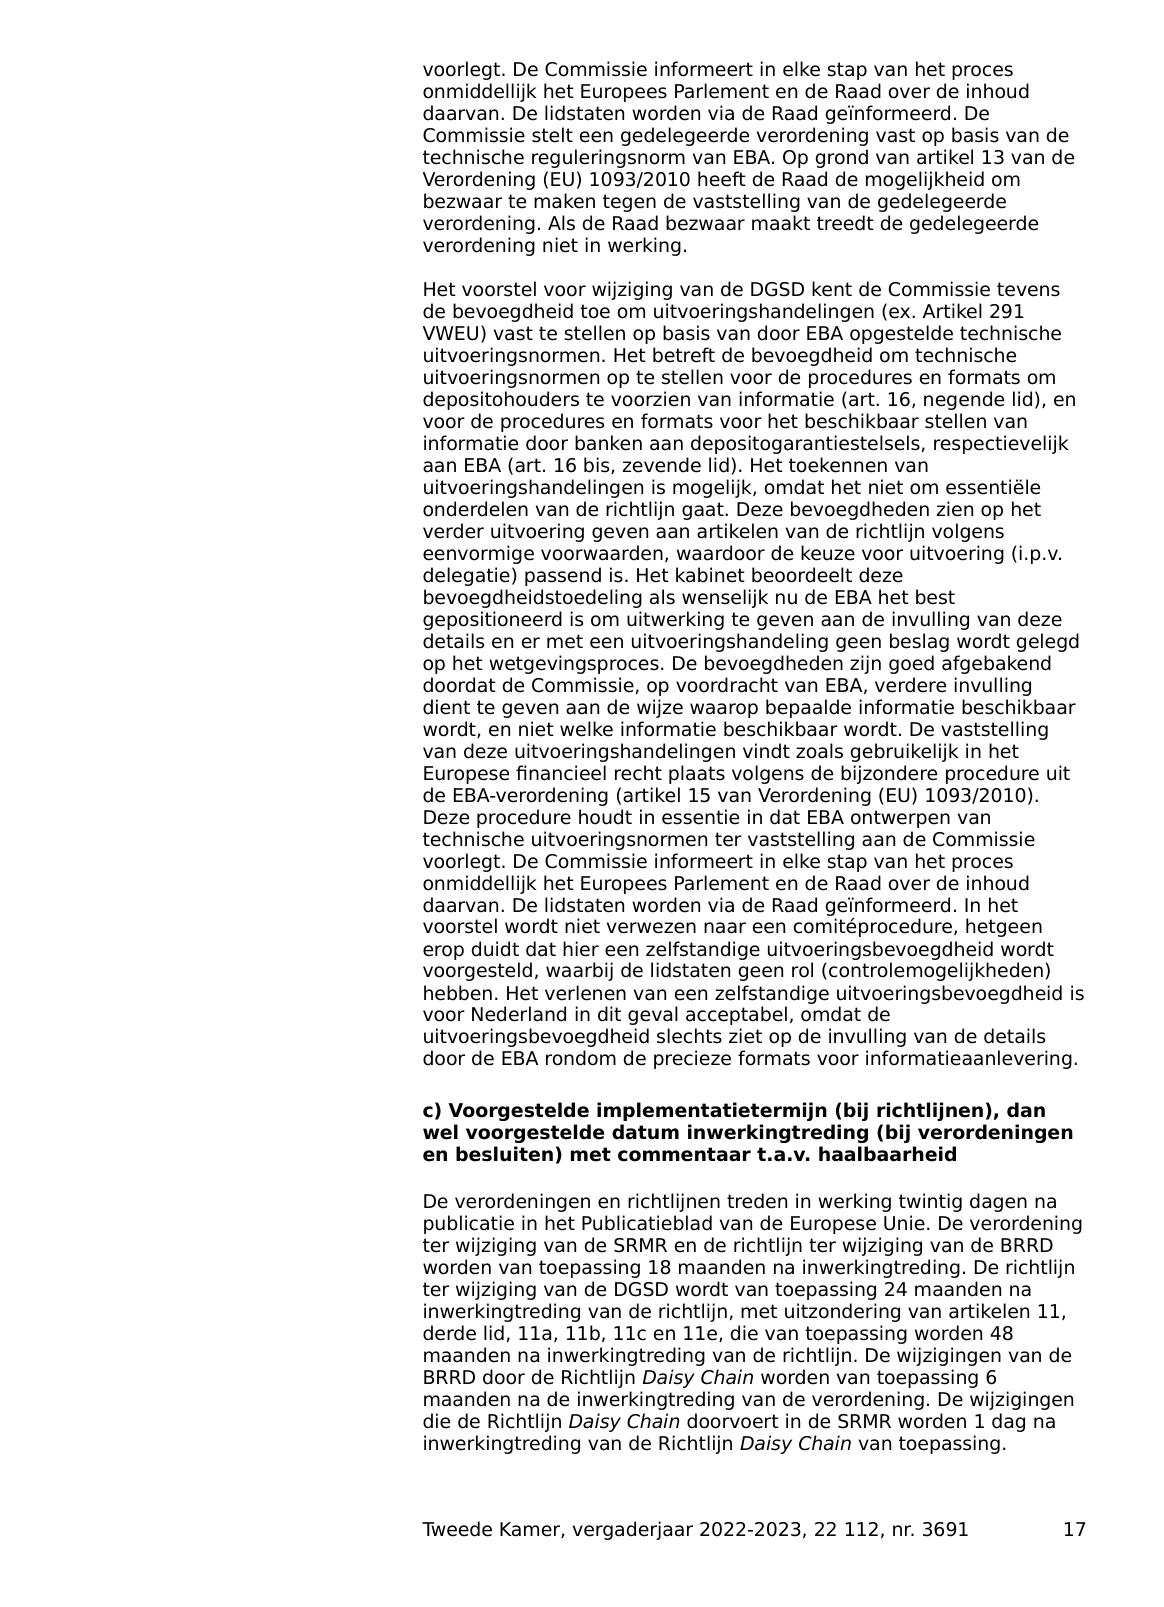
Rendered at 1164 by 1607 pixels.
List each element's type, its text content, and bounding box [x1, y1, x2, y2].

text voorlegt. De Commissie informeert in elke stap van het proces onmiddellijk het Europees Parlement en de Raad over de inhoud daarvan. De lidstaten worden via de Raad geïnformeerd. De Commissie stelt een gedelegeerde verordening vast op basis van de technische reguleringsnorm van EBA. Op grond van artikel 13 van de Verordening (EU) 1093/2010 heeft de Raad de mogelijkheid om bezwaar te maken tegen de vaststelling van de gedelegeerde verordening. Als de Raad bezwaar maakt treedt de gedelegeerde verordening niet in werking. [422, 59, 1087, 257]
text Het voorstel voor wijziging van de DGSD kent de Commissie tevens de bevoegdheid toe om uitvoeringshandelingen (ex. Artikel 291 VWEU) vast te stellen op basis van door EBA opgestelde technische uitvoeringsnormen. Het betreft de bevoegdheid om technische uitvoeringsnormen op te stellen voor de procedures en formats om depositohouders te voorzien van informatie (art. 16, negende lid), en voor de procedures en formats voor het beschikbaar stellen van informatie door banken aan depositogarantiestelsels, respectievelijk aan EBA (art. 16 bis, zevende lid). Het toekennen van uitvoeringshandelingen is mogelijk, omdat het niet om essentiële onderdelen van de richtlijn gaat. Deze bevoegdheden zien op het verder uitvoering geven aan artikelen van de richtlijn volgens eenvormige voorwaarden, waardoor de keuze voor uitvoering (i.p.v. delegatie) passend is. Het kabinet beoordeelt deze bevoegdheidstoedeling als wenselijk nu de EBA het best gepositioneerd is om uitwerking te geven aan de invulling van deze details en er met een uitvoeringshandeling geen beslag wordt gelegd op het wetgevingsproces. De bevoegdheden zijn goed afgebakend doordat de Commissie, op voordracht van EBA, verdere invulling dient te geven aan de wijze waarop bepaalde informatie beschikbaar wordt, en niet welke informatie beschikbaar wordt. De vaststelling van deze uitvoeringshandelingen vindt zoals gebruikelijk in het Europese financieel recht plaats volgens de bijzondere procedure uit de EBA-verordening (artikel 15 van Verordening (EU) 1093/2010). Deze procedure houdt in essentie in dat EBA ontwerpen van technische uitvoeringsnormen ter vaststelling aan de Commissie voorlegt. De Commissie informeert in elke stap van het proces onmiddellijk het Europees Parlement en de Raad over de inhoud daarvan. De lidstaten worden via de Raad geïnformeerd. In het voorstel wordt niet verwezen naar een comitéprocedure, hetgeen erop duidt dat hier een zelfstandige uitvoeringsbevoegdheid wordt voorgesteld, waarbij de lidstaten geen rol (controlemogelijkheden) hebben. Het verlenen van een zelfstandige uitvoeringsbevoegdheid is voor Nederland in dit geval acceptabel, omdat de uitvoeringsbevoegdheid slechts ziet op de invulling van de details door de EBA rondom de precieze formats voor informatieaanlevering. [422, 279, 1087, 1070]
subtitle c) Voorgestelde implementatietermijn (bij richtlijnen), dan wel voorgestelde datum inwerkingtreding (bij verordeningen en besluiten) met commentaar t.a.v. haalbaarheid [422, 1100, 1087, 1166]
text De verordeningen en richtlijnen treden in werking twintig dagen na publicatie in het Publicatieblad van de Europese Unie. De verordening ter wijziging van de SRMR en de richtlijn ter wijziging van de BRRD worden van toepassing 18 maanden na inwerkingtreding. De richtlijn ter wijziging van de DGSD wordt van toepassing 24 maanden na inwerkingtreding van de richtlijn, met uitzondering van artikelen 11, derde lid, 11a, 11b, 11c en 11e, die van toepassing worden 48 maanden na inwerkingtreding van de richtlijn. De wijzigingen van de BRRD door de Richtlijn Daisy Chain worden van toepassing 6 maanden na de inwerkingtreding van de verordening. De wijzigingen die de Richtlijn Daisy Chain doorvoert in de SRMR worden 1 dag na inwerkingtreding van de Richtlijn Daisy Chain van toepassing. [422, 1191, 1087, 1455]
